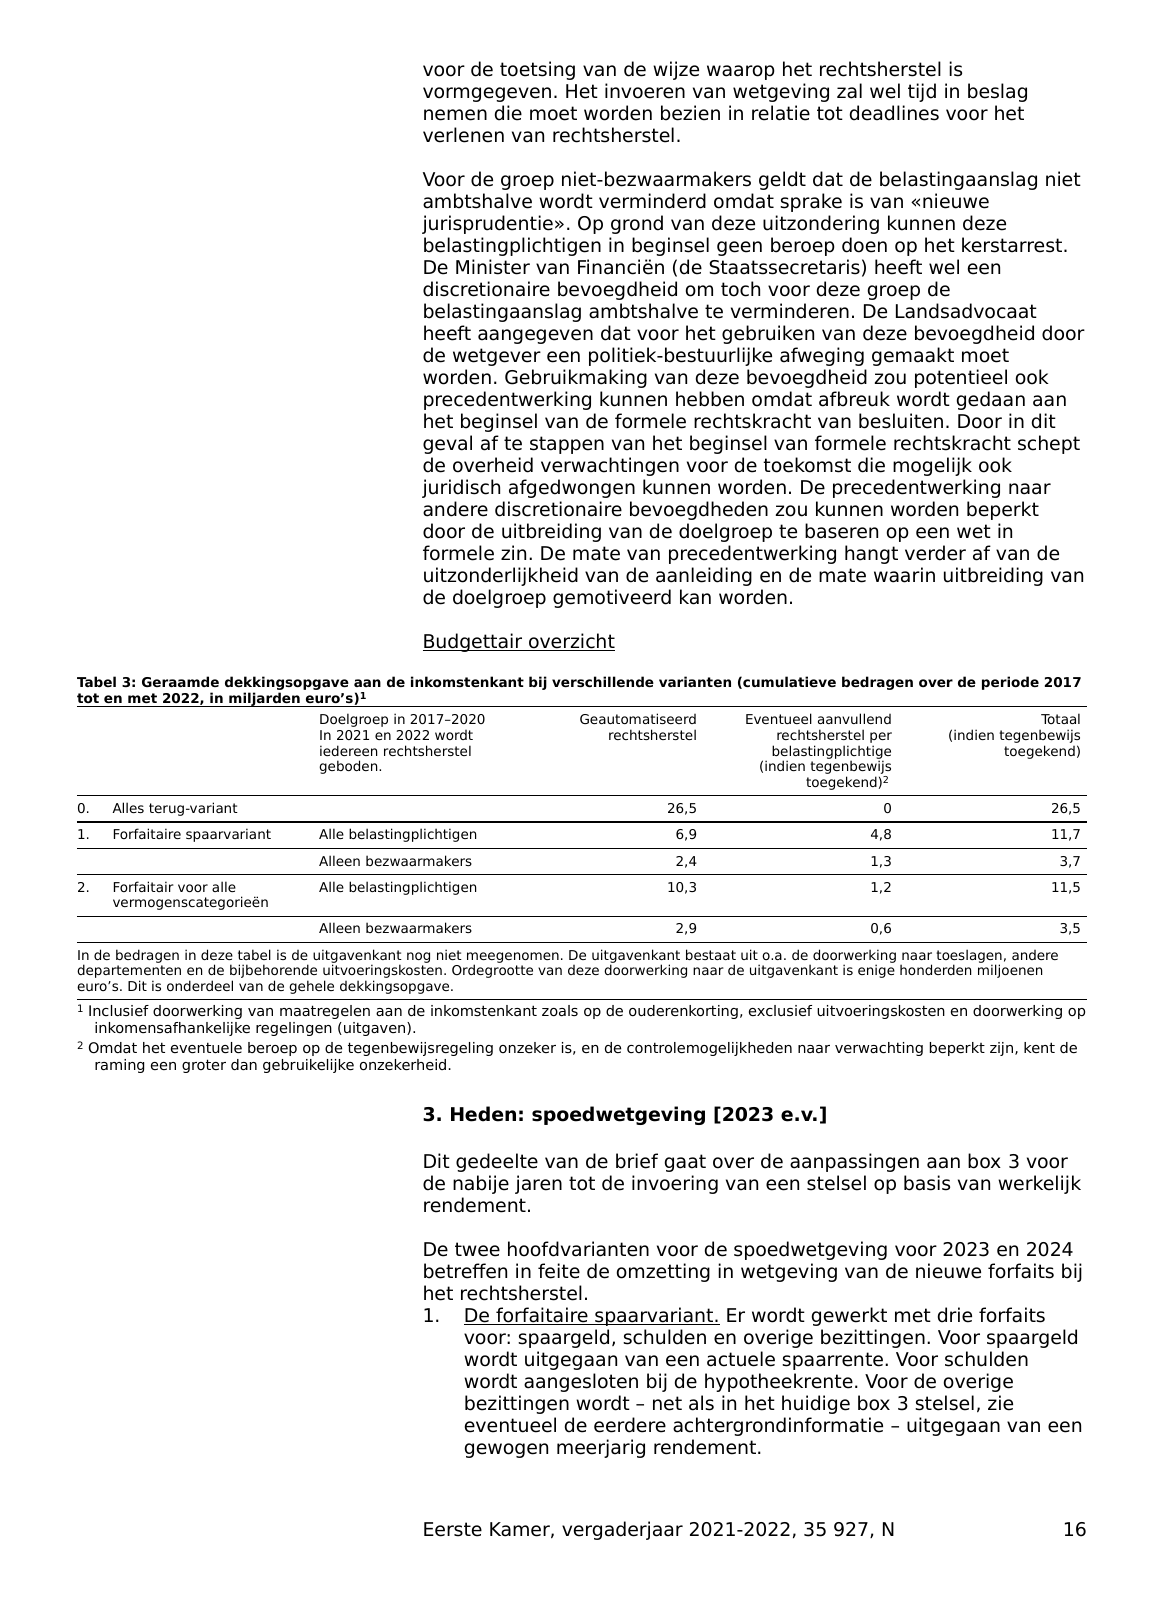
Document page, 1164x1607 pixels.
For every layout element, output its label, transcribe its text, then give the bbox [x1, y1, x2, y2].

text De twee hoofdvarianten voor de spoedwetgeving voor 2023 en 2024 betreffen in feite de omzetting in wetgeving van de nieuwe forfaits bij het rechtsherstel. [422, 1239, 1087, 1305]
table_cell 0 [703, 796, 898, 821]
table_cell Forfaitaire spaarvariant [106, 823, 313, 848]
table_cell Totaal (indien tegenbewijs toegekend) [898, 707, 1087, 795]
table_cell 3,7 [898, 849, 1087, 874]
table_header Tabel 3: Geraamde dekkingsopgave aan de inkomstenkant bij verschillende varianten (cumulatieve bedragen over de periode 2017 tot en met 2022, in miljarden euro’s)1 [77, 675, 1087, 706]
table_cell [106, 849, 313, 874]
table_cell 10,3 [508, 875, 703, 916]
table_cell Doelgroep in 2017–2020 In 2021 en 2022 wordt iedereen rechtsherstel geboden. [313, 707, 508, 795]
table_cell 2,9 [508, 917, 703, 942]
text Voor de groep niet-bezwaarmakers geldt dat de belastingaanslag niet ambtshalve wordt verminderd omdat sprake is van «nieuwe jurisprudentie». Op grond van deze uitzondering kunnen deze belastingplichtigen in beginsel geen beroep doen op het kerstarrest. De Minister van Financiën (de Staatssecretaris) heeft wel een discretionaire bevoegdheid om toch voor deze groep de belastingaanslag ambtshalve te verminderen. De Landsadvocaat heeft aangegeven dat voor het gebruiken van deze bevoegdheid door de wetgever een politiek-bestuurlijke afweging gemaakt moet worden. Gebruikmaking van deze bevoegdheid zou potentieel ook precedentwerking kunnen hebben omdat afbreuk wordt gedaan aan het beginsel van de formele rechtskracht van besluiten. Door in dit geval af te stappen van het beginsel van formele rechtskracht schept de overheid verwachtingen voor de toekomst die mogelijk ook juridisch afgedwongen kunnen worden. De precedentwerking naar andere discretionaire bevoegdheden zou kunnen worden beperkt door de uitbreiding van de doelgroep te baseren op een wet in formele zin. De mate van precedentwerking hangt verder af van de uitzonderlijkheid van de aanleiding en de mate waarin uitbreiding van de doelgroep gemotiveerd kan worden. [422, 169, 1087, 609]
table_cell 6,9 [508, 823, 703, 848]
text 1. De forfaitaire spaarvariant. Er wordt gewerkt met drie forfaits voor: spaargeld, schulden en overige bezittingen. Voor spaargeld wordt uitgegaan van een actuele spaarrente. Voor schulden wordt aangesloten bij de hypotheekrente. Voor de overige bezittingen wordt – net als in het huidige box 3 stelsel, zie eventueel de eerdere achtergrondinformatie – uitgegaan van een gewogen meerjarig rendement. [422, 1305, 1087, 1459]
table_cell 1 Inclusief doorwerking van maatregelen aan de inkomstenkant zoals op de ouderenkorting, exclusief uitvoeringskosten en doorwerking op inkomensafhankelijke regelingen (uitgaven). 2 Omdat het eventuele beroep op de tegenbewijsregeling onzeker is, en de controlemogelijkheden naar verwachting beperkt zijn, kent de raming een groter dan gebruikelijke onzekerheid. [77, 1000, 1087, 1074]
table_cell Alle belastingplichtigen [313, 875, 508, 916]
table_cell 11,7 [898, 823, 1087, 848]
table_cell [77, 849, 106, 874]
table_cell [106, 707, 313, 795]
table_cell 26,5 [898, 796, 1087, 821]
subtitle 3. Heden: spoedwetgeving [2023 e.v.] [422, 1104, 1087, 1126]
table_cell Forfaitair voor alle vermogenscategorieën [106, 875, 313, 916]
table_cell 2. [77, 875, 106, 916]
table_cell 1,2 [703, 875, 898, 916]
text Dit gedeelte van de brief gaat over de aanpassingen aan box 3 voor de nabije jaren tot de invoering van een stelsel op basis van werkelijk rendement. [422, 1151, 1087, 1217]
table_cell 0. [77, 796, 106, 821]
table_cell [77, 917, 106, 942]
subtitle Budgettair overzicht [422, 631, 1087, 653]
table_cell 1,3 [703, 849, 898, 874]
table_cell 26,5 [508, 796, 703, 821]
table_cell Alleen bezwaarmakers [313, 917, 508, 942]
table_cell 2,4 [508, 849, 703, 874]
table_cell [106, 917, 313, 942]
table_cell Eventueel aanvullend rechtsherstel per belastingplichtige (indien tegenbewijs toegekend)2 [703, 707, 898, 795]
table_cell [77, 707, 106, 795]
table_cell 4,8 [703, 823, 898, 848]
table_cell Alleen bezwaarmakers [313, 849, 508, 874]
table_cell 11,5 [898, 875, 1087, 916]
table_cell [313, 796, 508, 821]
table_cell Geautomatiseerd rechtsherstel [508, 707, 703, 795]
table_cell 0,6 [703, 917, 898, 942]
table_cell 1. [77, 823, 106, 848]
table_cell Alles terug-variant [106, 796, 313, 821]
table_cell In de bedragen in deze tabel is de uitgavenkant nog niet meegenomen. De uitgavenkant bestaat uit o.a. de doorwerking naar toeslagen, andere departementen en de bijbehorende uitvoeringskosten. Ordegrootte van deze doorwerking naar de uitgavenkant is enige honderden miljoenen euro’s. Dit is onderdeel van de gehele dekkingsopgave. [77, 943, 1087, 999]
text voor de toetsing van de wijze waarop het rechtsherstel is vormgegeven. Het invoeren van wetgeving zal wel tijd in beslag nemen die moet worden bezien in relatie tot deadlines voor het verlenen van rechtsherstel. [422, 59, 1087, 147]
table_cell 3,5 [898, 917, 1087, 942]
table_cell Alle belastingplichtigen [313, 823, 508, 848]
